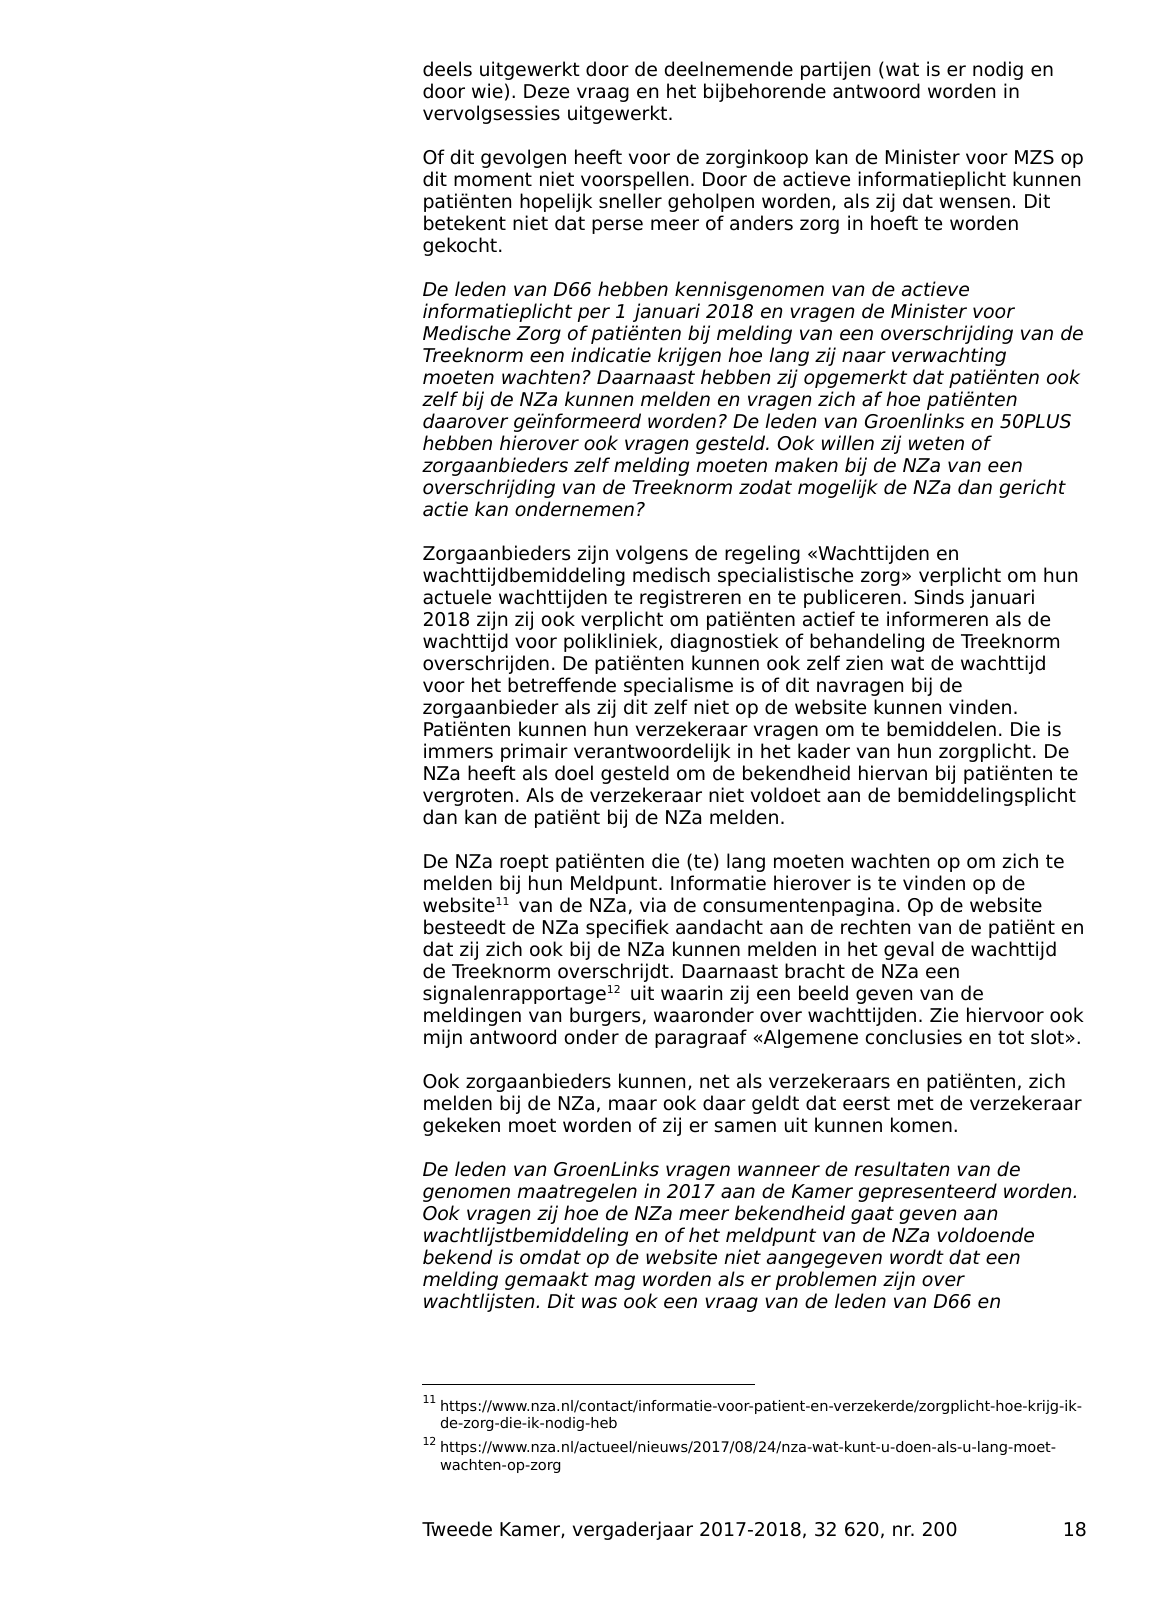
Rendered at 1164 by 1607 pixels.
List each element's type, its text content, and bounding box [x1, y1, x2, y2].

text Of dit gevolgen heeft voor de zorginkoop kan de Minister voor MZS op dit moment niet voorspellen. Door de actieve informatieplicht kunnen patiënten hopelijk sneller geholpen worden, als zij dat wensen. Dit betekent niet dat perse meer of anders zorg in hoeft te worden gekocht. [422, 147, 1087, 257]
text De leden van D66 hebben kennisgenomen van de actieve informatieplicht per 1 januari 2018 en vragen de Minister voor Medische Zorg of patiënten bij melding van een overschrijding van de Treeknorm een indicatie krijgen hoe lang zij naar verwachting moeten wachten? Daarnaast hebben zij opgemerkt dat patiënten ook zelf bij de NZa kunnen melden en vragen zich af hoe patiënten daarover geïnformeerd worden? De leden van Groenlinks en 50PLUS hebben hierover ook vragen gesteld. Ook willen zij weten of zorgaanbieders zelf melding moeten maken bij de NZa van een overschrijding van de Treeknorm zodat mogelijk de NZa dan gericht actie kan ondernemen? [422, 279, 1087, 521]
text deels uitgewerkt door de deelnemende partijen (wat is er nodig en door wie). Deze vraag en het bijbehorende antwoord worden in vervolgsessies uitgewerkt. [422, 59, 1087, 125]
text De NZa roept patiënten die (te) lang moeten wachten op om zich te melden bij hun Meldpunt. Informatie hierover is te vinden op de website van de NZa, via de consumentenpagina. Op de website besteedt de NZa specifiek aandacht aan de rechten van de patiënt en dat zij zich ook bij de NZa kunnen melden in het geval de wachttijd de Treeknorm overschrijdt. Daarnaast bracht de NZa een signalenrapportage uit waarin zij een beeld geven van de meldingen van burgers, waaronder over wachttijden. Zie hiervoor ook mijn antwoord onder de paragraaf «Algemene conclusies en tot slot». [422, 851, 1087, 1049]
text De leden van GroenLinks vragen wanneer de resultaten van de genomen maatregelen in 2017 aan de Kamer gepresenteerd worden. Ook vragen zij hoe de NZa meer bekendheid gaat geven aan wachtlijstbemiddeling en of het meldpunt van de NZa voldoende bekend is omdat op de website niet aangegeven wordt dat een melding gemaakt mag worden als er problemen zijn over wachtlijsten. Dit was ook een vraag van de leden van D66 en [422, 1159, 1087, 1313]
text https://www.nza.nl/actueel/nieuws/2017/08/24/nza-wat-kunt-u-doen-als-u-lang-moet-wachten-op-zorg [422, 1435, 1087, 1474]
text https://www.nza.nl/contact/informatie-voor-patient-en-verzekerde/zorgplicht-hoe-krijg-ik-de-zorg-die-ik-nodig-heb [422, 1393, 1087, 1432]
text Ook zorgaanbieders kunnen, net als verzekeraars en patiënten, zich melden bij de NZa, maar ook daar geldt dat eerst met de verzekeraar gekeken moet worden of zij er samen uit kunnen komen. [422, 1071, 1087, 1137]
text Zorgaanbieders zijn volgens de regeling «Wachttijden en wachttijdbemiddeling medisch specialistische zorg» verplicht om hun actuele wachttijden te registreren en te publiceren. Sinds januari 2018 zijn zij ook verplicht om patiënten actief te informeren als de wachttijd voor polikliniek, diagnostiek of behandeling de Treeknorm overschrijden. De patiënten kunnen ook zelf zien wat de wachttijd voor het betreffende specialisme is of dit navragen bij de zorgaanbieder als zij dit zelf niet op de website kunnen vinden. Patiënten kunnen hun verzekeraar vragen om te bemiddelen. Die is immers primair verantwoordelijk in het kader van hun zorgplicht. De NZa heeft als doel gesteld om de bekendheid hiervan bij patiënten te vergroten. Als de verzekeraar niet voldoet aan de bemiddelingsplicht dan kan de patiënt bij de NZa melden. [422, 543, 1087, 829]
